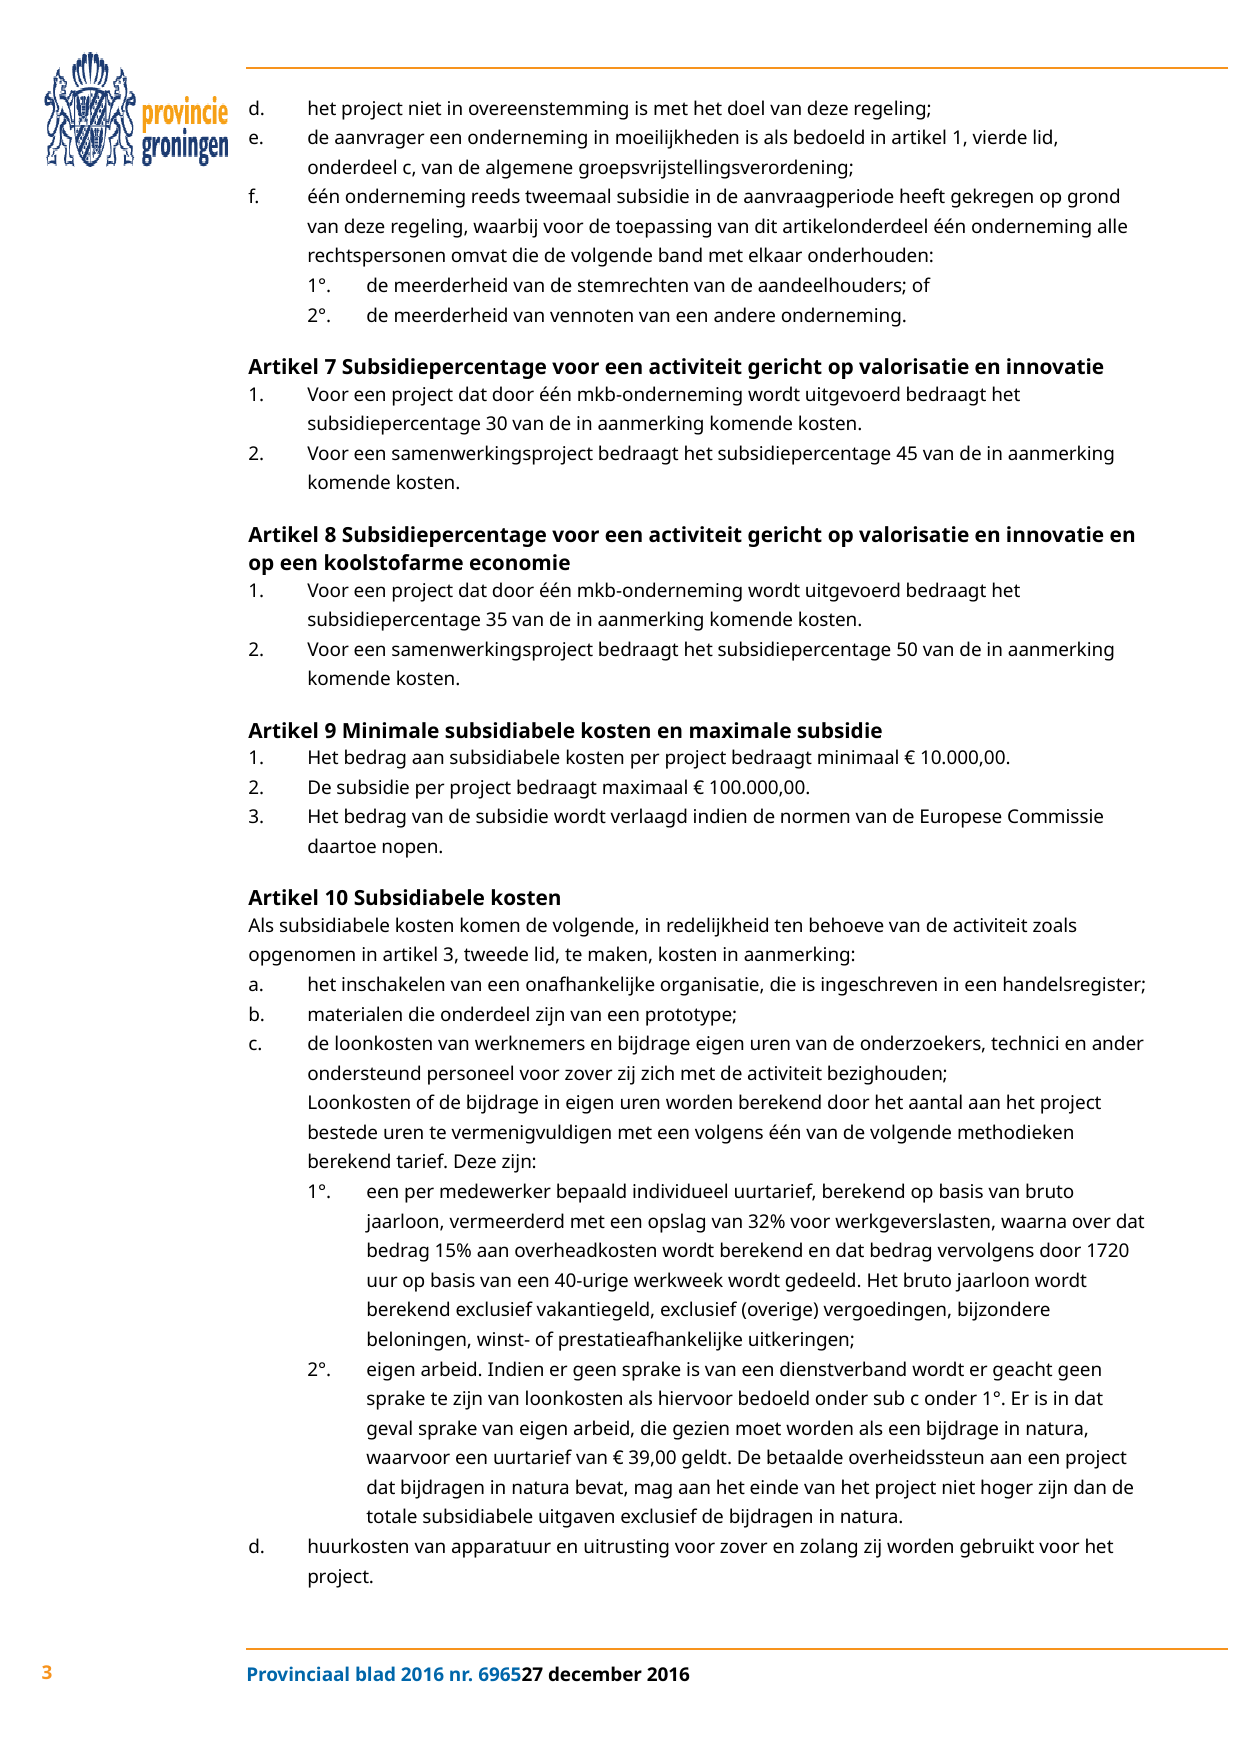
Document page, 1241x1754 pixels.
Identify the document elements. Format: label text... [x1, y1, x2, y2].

list Het bedrag van de subsidie wordt verlaagd indien de normen van de Europese Commissie daartoe nopen. [248, 803, 1152, 859]
list één onderneming reeds tweemaal subsidie in de aanvraagperiode heeft gekregen op grond van deze regeling, waarbij voor de toepassing van dit artikelonderdeel één onderneming alle rechtspersonen omvat die de volgende band met elkaar onderhouden: [248, 183, 1152, 268]
list een per medewerker bepaald individueel uurtarief, berekend op basis van bruto jaarloon, vermeerderd met een opslag van 32% voor werkgeverslasten, waarna over dat bedrag 15% aan overheadkosten wordt berekend en dat bedrag vervolgens door 1720 uur op basis van een 40-urige werkweek wordt gedeeld. Het bruto jaarloon wordt berekend exclusief vakantiegeld, exclusief (overige) vergoedingen, bijzondere beloningen, winst- of prestatieafhankelijke uitkeringen; [307, 1178, 1152, 1352]
text Artikel 9 Minimale subsidiabele kosten en maximale subsidie [248, 716, 1152, 744]
list het inschakelen van een onafhankelijke organisatie, die is ingeschreven in een handelsregister; [248, 971, 1152, 997]
list eigen arbeid. Indien er geen sprake is van een dienstverband wordt er geacht geen sprake te zijn van loonkosten als hiervoor bedoeld onder sub c onder 1°. Er is in dat geval sprake van eigen arbeid, die gezien moet worden als een bijdrage in natura, waarvoor een uurtarief van € 39,00 geldt. De betaalde overheidssteun aan een project dat bijdragen in natura bevat, mag aan het einde van het project niet hoger zijn dan de totale subsidiabele uitgaven exclusief de bijdragen in natura. [307, 1356, 1152, 1529]
list Loonkosten of de bijdrage in eigen uren worden berekend door het aantal aan het project bestede uren te vermenigvuldigen met een volgens één van de volgende methodieken berekend tarief. Deze zijn: [248, 1089, 1152, 1174]
list Voor een samenwerkingsproject bedraagt het subsidiepercentage 45 van de in aanmerking komende kosten. [248, 440, 1152, 495]
picture [41, 47, 231, 172]
list de aanvrager een onderneming in moeilijkheden is als bedoeld in artikel 1, vierde lid, onderdeel c, van de algemene groepsvrijstellingsverordening; [248, 124, 1152, 180]
list de meerderheid van de stemrechten van de aandeelhouders; of [307, 272, 1152, 298]
text Als subsidiabele kosten komen de volgende, in redelijkheid ten behoeve van de activiteit zoals opgenomen in artikel 3, tweede lid, te maken, kosten in aanmerking: [248, 912, 1152, 967]
list Het bedrag aan subsidiabele kosten per project bedraagt minimaal € 10.000,00. [248, 744, 1152, 770]
list Voor een samenwerkingsproject bedraagt het subsidiepercentage 50 van de in aanmerking komende kosten. [248, 636, 1152, 691]
list huurkosten van apparatuur en uitrusting voor zover en zolang zij worden gebruikt voor het project. [248, 1533, 1152, 1588]
list De subsidie per project bedraagt maximaal € 100.000,00. [248, 774, 1152, 800]
list de loonkosten van werknemers en bijdrage eigen uren van de onderzoekers, technici en ander ondersteund personeel voor zover zij zich met de activiteit bezighouden; [248, 1030, 1152, 1086]
list Voor een project dat door één mkb-onderneming wordt uitgevoerd bedraagt het subsidiepercentage 35 van de in aanmerking komende kosten. [248, 577, 1152, 632]
text Artikel 10 Subsidiabele kosten [248, 883, 1152, 912]
list de meerderheid van vennoten van een andere onderneming. [307, 302, 1152, 328]
list Voor een project dat door één mkb-onderneming wordt uitgevoerd bedraagt het subsidiepercentage 30 van de in aanmerking komende kosten. [248, 381, 1152, 436]
text Artikel 8 Subsidiepercentage voor een activiteit gericht op valorisatie en innovatie en op een koolstofarme economie [248, 520, 1152, 577]
list het project niet in overeenstemming is met het doel van deze regeling; [248, 95, 1152, 121]
list materialen die onderdeel zijn van een prototype; [248, 1001, 1152, 1026]
text Artikel 7 Subsidiepercentage voor een activiteit gericht op valorisatie en innovatie [248, 352, 1152, 381]
